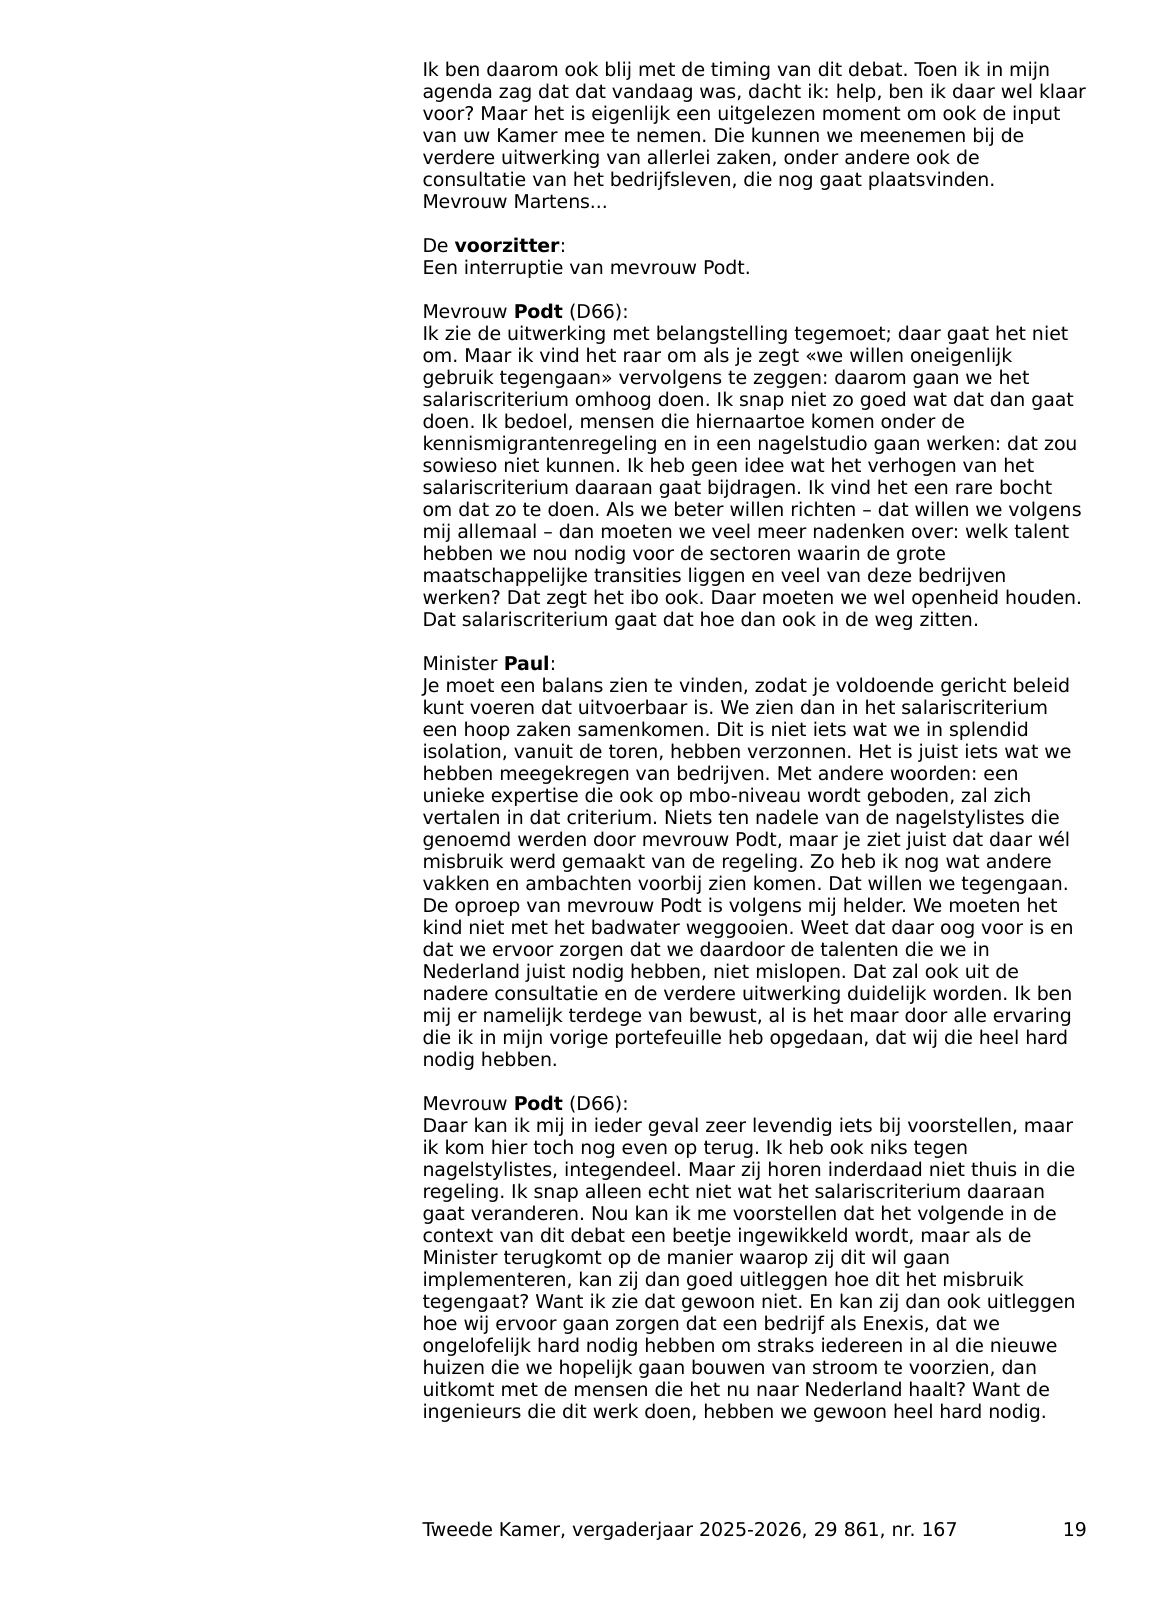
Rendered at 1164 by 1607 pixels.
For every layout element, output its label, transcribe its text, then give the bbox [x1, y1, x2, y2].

text Mevrouw Podt (D66): [422, 301, 1087, 323]
text De voorzitter: [422, 235, 1087, 257]
text Mevrouw Podt (D66): [422, 1093, 1087, 1115]
text Minister Paul: [422, 653, 1087, 675]
text Je moet een balans zien te vinden, zodat je voldoende gericht beleid kunt voeren dat uitvoerbaar is. We zien dan in het salariscriterium een hoop zaken samenkomen. Dit is niet iets wat we in splendid isolation, vanuit de toren, hebben verzonnen. Het is juist iets wat we hebben meegekregen van bedrijven. Met andere woorden: een unieke expertise die ook op mbo-niveau wordt geboden, zal zich vertalen in dat criterium. Niets ten nadele van de nagelstylistes die genoemd werden door mevrouw Podt, maar je ziet juist dat daar wél misbruik werd gemaakt van de regeling. Zo heb ik nog wat andere vakken en ambachten voorbij zien komen. Dat willen we tegengaan. De oproep van mevrouw Podt is volgens mij helder. We moeten het kind niet met het badwater weggooien. Weet dat daar oog voor is en dat we ervoor zorgen dat we daardoor de talenten die we in Nederland juist nodig hebben, niet mislopen. Dat zal ook uit de nadere consultatie en de verdere uitwerking duidelijk worden. Ik ben mij er namelijk terdege van bewust, al is het maar door alle ervaring die ik in mijn vorige portefeuille heb opgedaan, dat wij die heel hard nodig hebben. [422, 675, 1087, 1071]
text Mevrouw Martens... [422, 191, 1087, 213]
text Ik ben daarom ook blij met de timing van dit debat. Toen ik in mijn agenda zag dat dat vandaag was, dacht ik: help, ben ik daar wel klaar voor? Maar het is eigenlijk een uitgelezen moment om ook de input van uw Kamer mee te nemen. Die kunnen we meenemen bij de verdere uitwerking van allerlei zaken, onder andere ook de consultatie van het bedrijfsleven, die nog gaat plaatsvinden. [422, 59, 1087, 191]
text Een interruptie van mevrouw Podt. [422, 257, 1087, 279]
text Ik zie de uitwerking met belangstelling tegemoet; daar gaat het niet om. Maar ik vind het raar om als je zegt «we willen oneigenlijk gebruik tegengaan» vervolgens te zeggen: daarom gaan we het salariscriterium omhoog doen. Ik snap niet zo goed wat dat dan gaat doen. Ik bedoel, mensen die hiernaartoe komen onder de kennismigrantenregeling en in een nagelstudio gaan werken: dat zou sowieso niet kunnen. Ik heb geen idee wat het verhogen van het salariscriterium daaraan gaat bijdragen. Ik vind het een rare bocht om dat zo te doen. Als we beter willen richten – dat willen we volgens mij allemaal – dan moeten we veel meer nadenken over: welk talent hebben we nou nodig voor de sectoren waarin de grote maatschappelijke transities liggen en veel van deze bedrijven werken? Dat zegt het ibo ook. Daar moeten we wel openheid houden. Dat salariscriterium gaat dat hoe dan ook in de weg zitten. [422, 323, 1087, 631]
text Daar kan ik mij in ieder geval zeer levendig iets bij voorstellen, maar ik kom hier toch nog even op terug. Ik heb ook niks tegen nagelstylistes, integendeel. Maar zij horen inderdaad niet thuis in die regeling. Ik snap alleen echt niet wat het salariscriterium daaraan gaat veranderen. Nou kan ik me voorstellen dat het volgende in de context van dit debat een beetje ingewikkeld wordt, maar als de Minister terugkomt op de manier waarop zij dit wil gaan implementeren, kan zij dan goed uitleggen hoe dit het misbruik tegengaat? Want ik zie dat gewoon niet. En kan zij dan ook uitleggen hoe wij ervoor gaan zorgen dat een bedrijf als Enexis, dat we ongelofelijk hard nodig hebben om straks iedereen in al die nieuwe huizen die we hopelijk gaan bouwen van stroom te voorzien, dan uitkomt met de mensen die het nu naar Nederland haalt? Want de ingenieurs die dit werk doen, hebben we gewoon heel hard nodig. [422, 1115, 1087, 1423]
